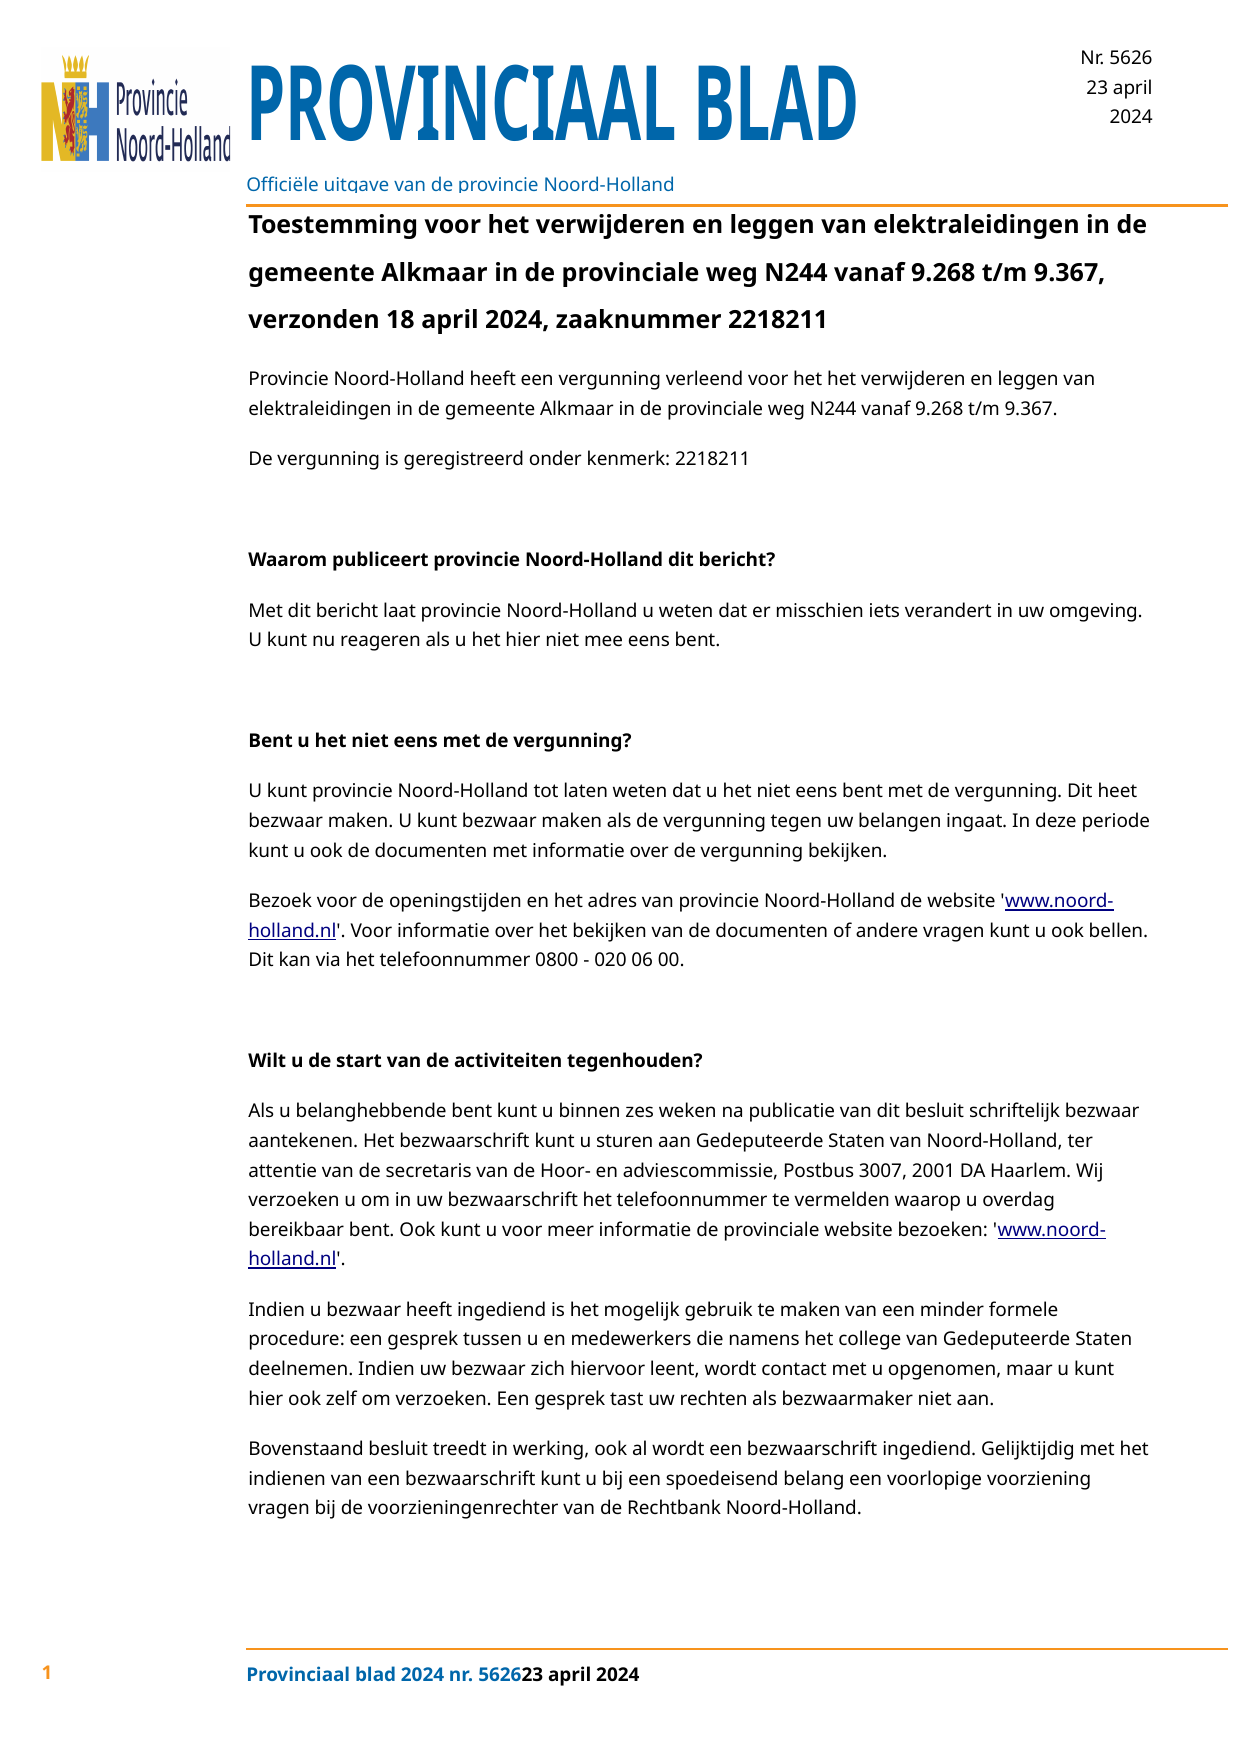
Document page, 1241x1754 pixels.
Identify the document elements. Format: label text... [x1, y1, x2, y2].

text Toestemming voor het verwijderen en leggen van elektraleidingen in de gemeente Alkmaar in de provinciale weg N244 vanaf 9.268 t/m 9.367, verzonden 18 april 2024, zaaknummer 2218211 [248, 207, 1152, 336]
text U kunt provincie Noord-Holland tot laten weten dat u het niet eens bent met de vergunning. Dit heet bezwaar maken. U kunt bezwaar maken als de vergunning tegen uw belangen ingaat. In deze periode kunt u ook de documenten met informatie over de vergunning bekijken. [248, 778, 1152, 862]
text Indien u bezwaar heeft ingediend is het mogelijk gebruik te maken van een minder formele procedure: een gesprek tussen u en medewerkers die namens het college van Gedeputeerde Staten deelnemen. Indien uw bezwaar zich hiervoor leent, wordt contact met u opgenomen, maar u kunt hier ook zelf om verzoeken. Een gesprek tast uw rechten als bezwaarmaker niet aan. [248, 1296, 1152, 1410]
text Met dit bericht laat provincie Noord-Holland u weten dat er misschien iets verandert in uw omgeving. U kunt nu reageren als u het hier niet mee eens bent. [248, 597, 1152, 652]
text De vergunning is geregistreerd onder kenmerk: 2218211 [248, 446, 1152, 471]
text Als u belanghebbende bent kunt u binnen zes weken na publicatie van dit besluit schriftelijk bezwaar aantekenen. Het bezwaarschrift kunt u sturen aan Gedeputeerde Staten van Noord-Holland, ter attentie van de secretaris van de Hoor- en adviescommissie, Postbus 3007, 2001 DA Haarlem. Wij verzoeken u om in uw bezwaarschrift het telefoonnummer te vermelden waarop u overdag bereikbaar bent. Ook kunt u voor meer informatie de provinciale website bezoeken: 'www.noord-holland.nl'. [248, 1098, 1152, 1271]
text Provincie Noord-Holland heeft een vergunning verleend voor het het verwijderen en leggen van elektraleidingen in de gemeente Alkmaar in de provinciale weg N244 vanaf 9.268 t/m 9.367. [248, 366, 1152, 421]
text Waarom publiceert provincie Noord-Holland dit bericht? [248, 546, 1152, 572]
text Wilt u de start van de activiteiten tegenhouden? [248, 1047, 1152, 1073]
text Bovenstaand besluit treedt in werking, ook al wordt een bezwaarschrift ingediend. Gelijktijdig met het indienen van een bezwaarschrift kunt u bij een spoedeisend belang een voorlopige voorziening vragen bij de voorzieningenrechter van de Rechtbank Noord-Holland. [248, 1435, 1152, 1520]
text Bent u het niet eens met de vergunning? [248, 727, 1152, 753]
text Bezoek voor de openingstijden en het adres van provincie Noord-Holland de website 'www.noord-holland.nl'. Voor informatie over het bekijken van de documenten of andere vragen kunt u ook bellen. Dit kan via het telefoonnummer 0800 - 020 06 00. [248, 887, 1152, 972]
picture [41, 47, 231, 172]
